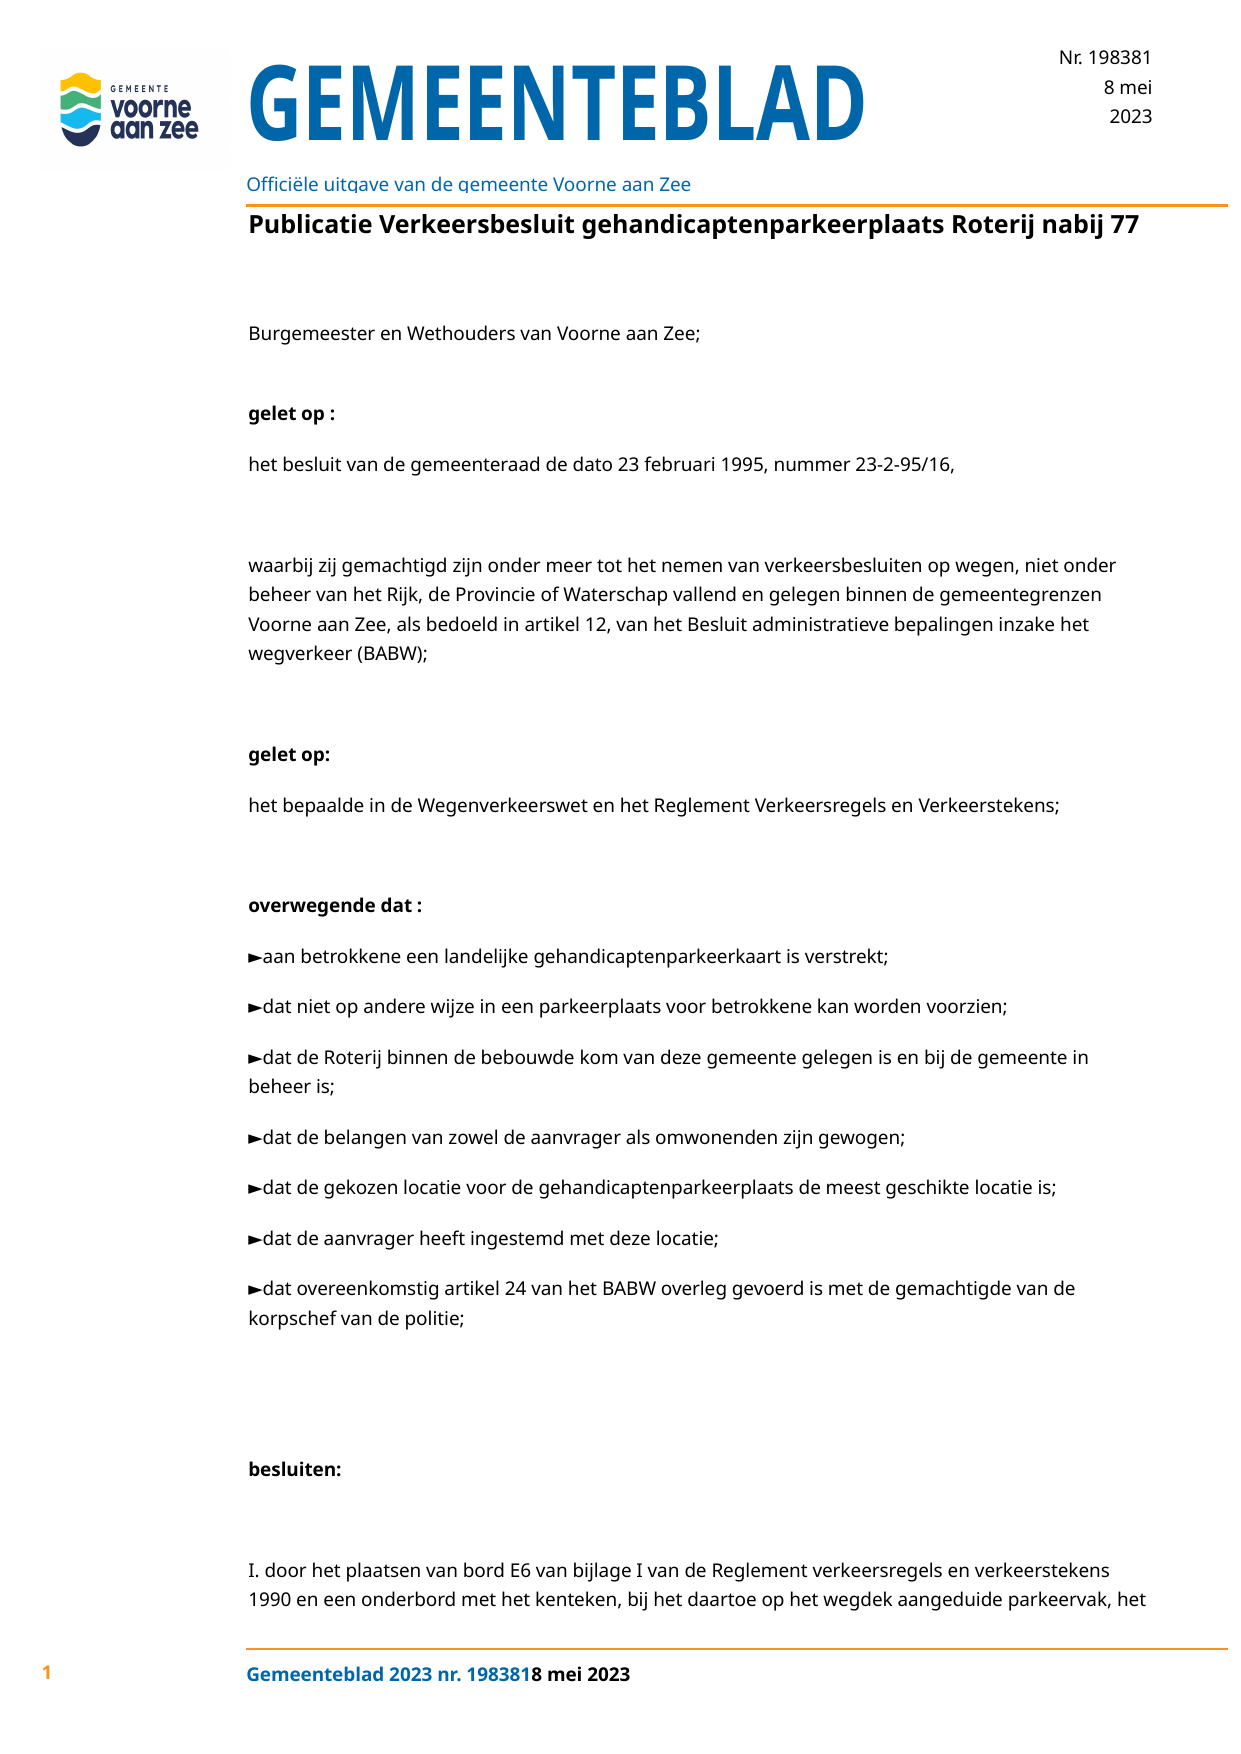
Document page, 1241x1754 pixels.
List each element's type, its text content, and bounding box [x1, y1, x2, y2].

text ►aan betrokkene een landelijke gehandicaptenparkeerkaart is verstrekt; [248, 943, 1152, 969]
text Burgemeester en Wethouders van Voorne aan Zee; [248, 321, 1152, 346]
text gelet op : [248, 401, 1152, 426]
text ►dat de Roterij binnen de bebouwde kom van deze gemeente gelegen is en bij de gemeente in beheer is; [248, 1044, 1152, 1099]
text ►dat overeenkomstig artikel 24 van het BABW overleg gevoerd is met de gemachtigde van de korpschef van de politie; [248, 1275, 1152, 1331]
text ►dat de belangen van zowel de aanvrager als omwonenden zijn gewogen; [248, 1124, 1152, 1150]
text waarbij zij gemachtigd zijn onder meer tot het nemen van verkeersbesluiten op wegen, niet onder beheer van het Rijk, de Provincie of Waterschap vallend en gelegen binnen de gemeentegrenzen Voorne aan Zee, als bedoeld in artikel 12, van het Besluit administratieve bepalingen inzake het wegverkeer (BABW); [248, 552, 1152, 666]
text ►dat de aanvrager heeft ingestemd met deze locatie; [248, 1225, 1152, 1251]
text ►dat de gekozen locatie voor de gehandicaptenparkeerplaats de meest geschikte locatie is; [248, 1174, 1152, 1200]
text besluiten: [248, 1456, 1152, 1482]
text het bepaalde in de Wegenverkeerswet en het Reglement Verkeersregels en Verkeerstekens; [248, 792, 1152, 818]
text gelet op: [248, 741, 1152, 767]
text Publicatie Verkeersbesluit gehandicaptenparkeerplaats Roterij nabij 77 [248, 207, 1152, 241]
text ►dat niet op andere wijze in een parkeerplaats voor betrokkene kan worden voorzien; [248, 993, 1152, 1019]
picture [41, 47, 231, 172]
text het besluit van de gemeenteraad de dato 23 februari 1995, nummer 23-2-95/16, [248, 451, 1152, 477]
text overwegende dat : [248, 893, 1152, 918]
text I. door het plaatsen van bord E6 van bijlage I van de Reglement verkeersregels en verkeerstekens 1990 en een onderbord met het kenteken, bij het daartoe op het wegdek aangeduide parkeervak, het [248, 1557, 1152, 1612]
